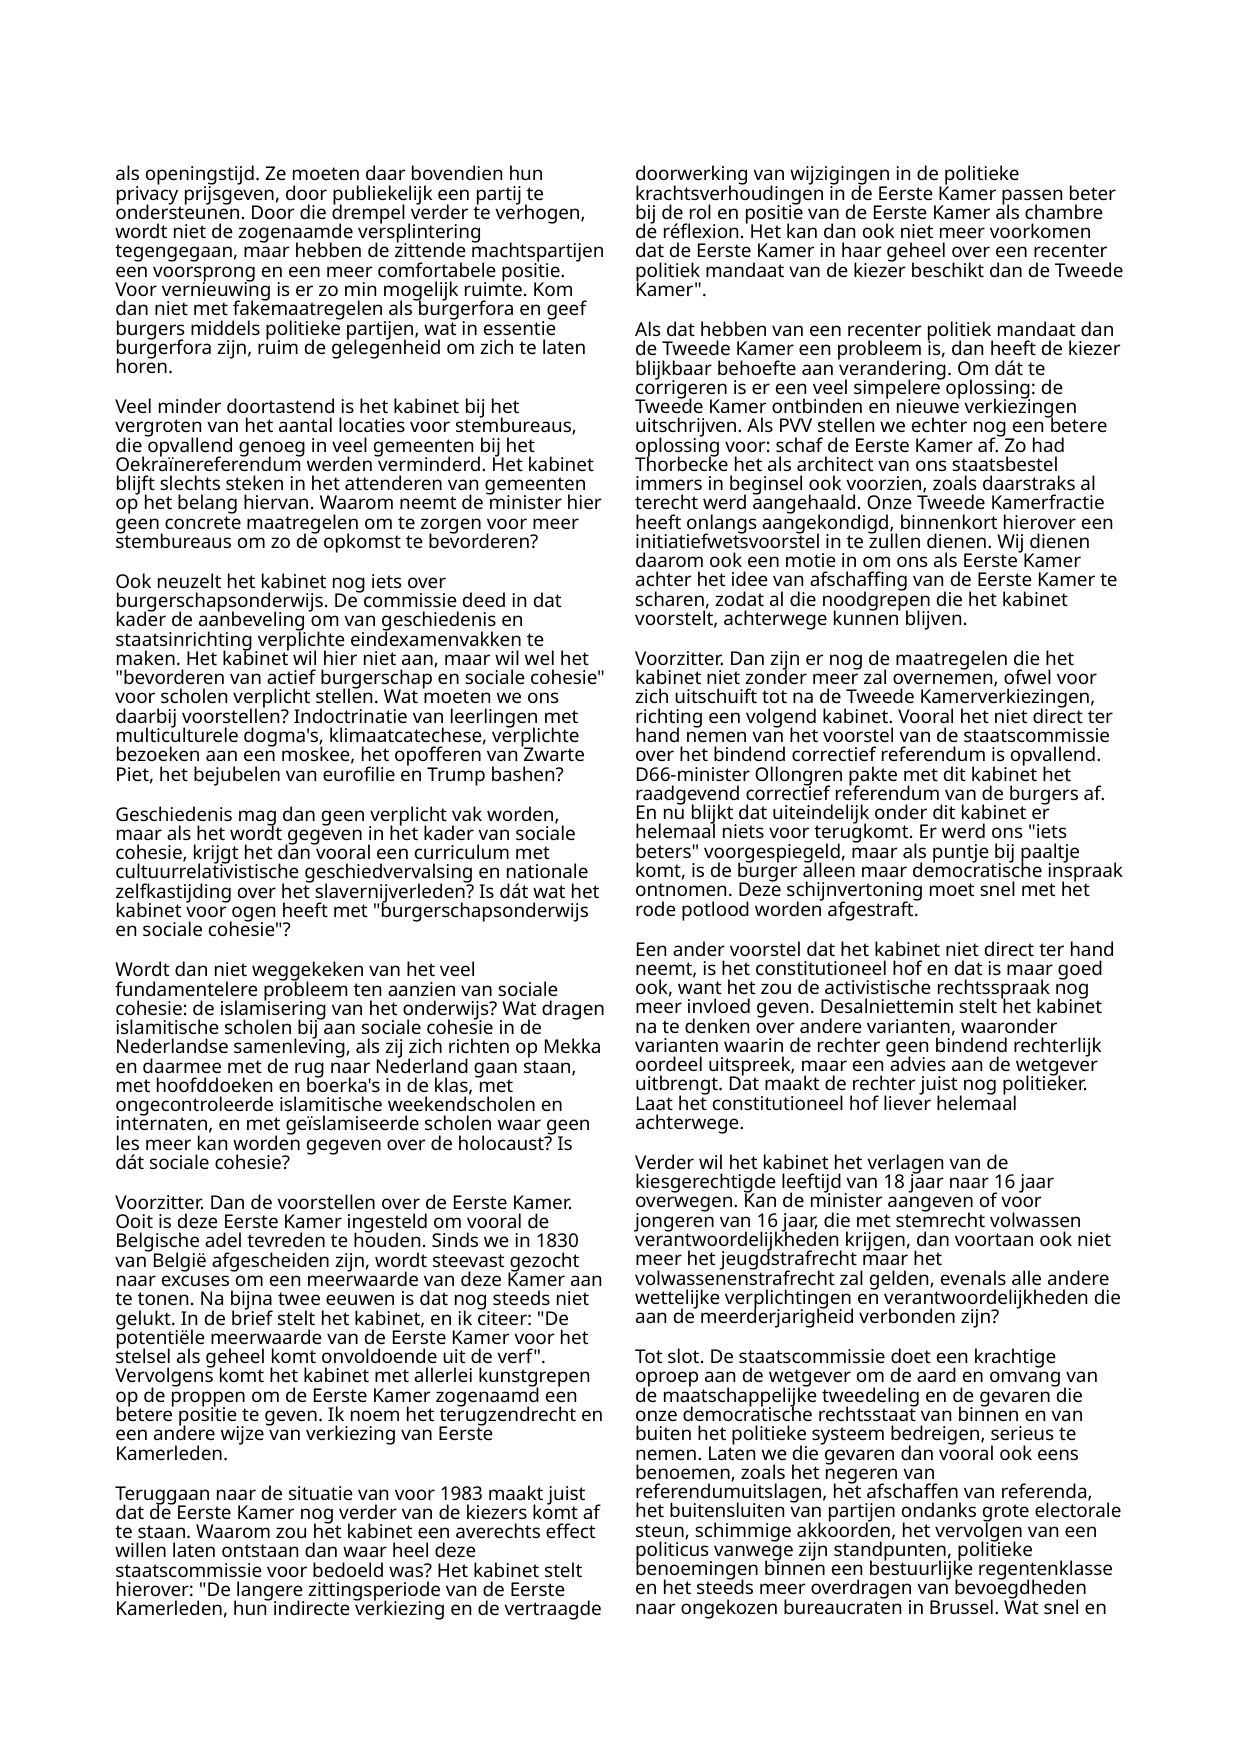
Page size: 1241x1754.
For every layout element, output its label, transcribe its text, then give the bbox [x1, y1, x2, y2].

text Veel minder doortastend is het kabinet bij het vergroten van het aantal locaties voor stembureaus, die opvallend genoeg in veel gemeenten bij het Oekraïnereferendum werden verminderd. Het kabinet blijft slechts steken in het attenderen van gemeenten op het belang hiervan. Waarom neemt de minister hier geen concrete maatregelen om te zorgen voor meer stembureaus om zo de opkomst te bevorderen? [115, 398, 605, 552]
text Tot slot. De staatscommissie doet een krachtige oproep aan de wetgever om de aard en omvang van de maatschappelijke tweedeling en de gevaren die onze democratische rechtsstaat van binnen en van buiten het politieke systeem bedreigen, serieus te nemen. Laten we die gevaren dan vooral ook eens benoemen, zoals het negeren van referendumuitslagen, het afschaffen van referenda, het buitensluiten van partijen ondanks grote electorale steun, schimmige akkoorden, het vervolgen van een politicus vanwege zijn standpunten, politieke benoemingen binnen een bestuurlijke regentenklasse en het steeds meer overdragen van bevoegdheden naar ongekozen bureaucraten in Brussel. Wat snel en [635, 1348, 1125, 1618]
text Een ander voorstel dat het kabinet niet direct ter hand neemt, is het constitutioneel hof en dat is maar goed ook, want het zou de activistische rechtsspraak nog meer invloed geven. Desalniettemin stelt het kabinet na te denken over andere varianten, waaronder varianten waarin de rechter geen bindend rechterlijk oordeel uitspreek, maar een advies aan de wetgever uitbrengt. Dat maakt de rechter juist nog politieker. Laat het constitutioneel hof liever helemaal achterwege. [635, 941, 1125, 1133]
text Als dat hebben van een recenter politiek mandaat dan de Tweede Kamer een probleem is, dan heeft de kiezer blijkbaar behoefte aan verandering. Om dát te corrigeren is er een veel simpelere oplossing: de Tweede Kamer ontbinden en nieuwe verkiezingen uitschrijven. Als PVV stellen we echter nog een betere oplossing voor: schaf de Eerste Kamer af. Zo had Thorbecke het als architect van ons staatsbestel immers in beginsel ook voorzien, zoals daarstraks al terecht werd aangehaald. Onze Tweede Kamerfractie heeft onlangs aangekondigd, binnenkort hierover een initiatiefwetsvoorstel in te zullen dienen. Wij dienen daarom ook een motie in om ons als Eerste Kamer achter het idee van afschaffing van de Eerste Kamer te scharen, zodat al die noodgrepen die het kabinet voorstelt, achterwege kunnen blijven. [635, 321, 1125, 629]
text Ook neuzelt het kabinet nog iets over burgerschapsonderwijs. De commissie deed in dat kader de aanbeveling om van geschiedenis en staatsinrichting verplichte eindexamenvakken te maken. Het kabinet wil hier niet aan, maar wil wel het "bevorderen van actief burgerschap en sociale cohesie" voor scholen verplicht stellen. Wat moeten we ons daarbij voorstellen? Indoctrinatie van leerlingen met multiculturele dogma's, klimaatcatechese, verplichte bezoeken aan een moskee, het opofferen van Zwarte Piet, het bejubelen van eurofilie en Trump bashen? [115, 573, 605, 785]
text Wordt dan niet weggekeken van het veel fundamentelere probleem ten aanzien van sociale cohesie: de islamisering van het onderwijs? Wat dragen islamitische scholen bij aan sociale cohesie in de Nederlandse samenleving, als zij zich richten op Mekka en daarmee met de rug naar Nederland gaan staan, met hoofddoeken en boerka's in de klas, met ongecontroleerde islamitische weekendscholen en internaten, en met geïslamiseerde scholen waar geen les meer kan worden gegeven over de holocaust? Is dát sociale cohesie? [115, 961, 605, 1173]
text als openingstijd. Ze moeten daar bovendien hun privacy prijsgeven, door publiekelijk een partij te ondersteunen. Door die drempel verder te verhogen, wordt niet de zogenaamde versplintering tegengegaan, maar hebben de zittende machtspartijen een voorsprong en een meer comfortabele positie. Voor vernieuwing is er zo min mogelijk ruimte. Kom dan niet met fakemaatregelen als burgerfora en geef burgers middels politieke partijen, wat in essentie burgerfora zijn, ruim de gelegenheid om zich te laten horen. [115, 165, 605, 377]
text Geschiedenis mag dan geen verplicht vak worden, maar als het wordt gegeven in het kader van sociale cohesie, krijgt het dan vooral een curriculum met cultuurrelativistische geschiedvervalsing en nationale zelfkastijding over het slavernijverleden? Is dát wat het kabinet voor ogen heeft met "burgerschapsonderwijs en sociale cohesie"? [115, 806, 605, 941]
text doorwerking van wijzigingen in de politieke krachtsverhoudingen in de Eerste Kamer passen beter bij de rol en positie van de Eerste Kamer als chambre de réflexion. Het kan dan ook niet meer voorkomen dat de Eerste Kamer in haar geheel over een recenter politiek mandaat van de kiezer beschikt dan de Tweede Kamer". [635, 165, 1125, 300]
text Verder wil het kabinet het verlagen van de kiesgerechtigde leeftijd van 18 jaar naar 16 jaar overwegen. Kan de minister aangeven of voor jongeren van 16 jaar, die met stemrecht volwassen verantwoordelijkheden krijgen, dan voortaan ook niet meer het jeugdstrafrecht maar het volwassenenstrafrecht zal gelden, evenals alle andere wettelijke verplichtingen en verantwoordelijkheden die aan de meerderjarigheid verbonden zijn? [635, 1154, 1125, 1327]
text Voorzitter. Dan de voorstellen over de Eerste Kamer. Ooit is deze Eerste Kamer ingesteld om vooral de Belgische adel tevreden te houden. Sinds we in 1830 van België afgescheiden zijn, wordt steevast gezocht naar excuses om een meerwaarde van deze Kamer aan te tonen. Na bijna twee eeuwen is dat nog steeds niet gelukt. In de brief stelt het kabinet, en ik citeer: "De potentiële meerwaarde van de Eerste Kamer voor het stelsel als geheel komt onvoldoende uit de verf". Vervolgens komt het kabinet met allerlei kunstgrepen op de proppen om de Eerste Kamer zogenaamd een betere positie te geven. Ik noem het terugzendrecht en een andere wijze van verkiezing van Eerste Kamerleden. [115, 1194, 605, 1464]
text Voorzitter. Dan zijn er nog de maatregelen die het kabinet niet zonder meer zal overnemen, ofwel voor zich uitschuift tot na de Tweede Kamerverkiezingen, richting een volgend kabinet. Vooral het niet direct ter hand nemen van het voorstel van de staatscommissie over het bindend correctief referendum is opvallend. D66-minister Ollongren pakte met dit kabinet het raadgevend correctief referendum van de burgers af. En nu blijkt dat uiteindelijk onder dit kabinet er helemaal niets voor terugkomt. Er werd ons "iets beters" voorgespiegeld, maar als puntje bij paaltje komt, is de burger alleen maar democratische inspraak ontnomen. Deze schijnvertoning moet snel met het rode potlood worden afgestraft. [635, 650, 1125, 920]
text Teruggaan naar de situatie van voor 1983 maakt juist dat de Eerste Kamer nog verder van de kiezers komt af te staan. Waarom zou het kabinet een averechts effect willen laten ontstaan dan waar heel deze staatscommissie voor bedoeld was? Het kabinet stelt hierover: "De langere zittingsperiode van de Eerste Kamerleden, hun indirecte verkiezing en de vertraagde [115, 1484, 605, 1619]
